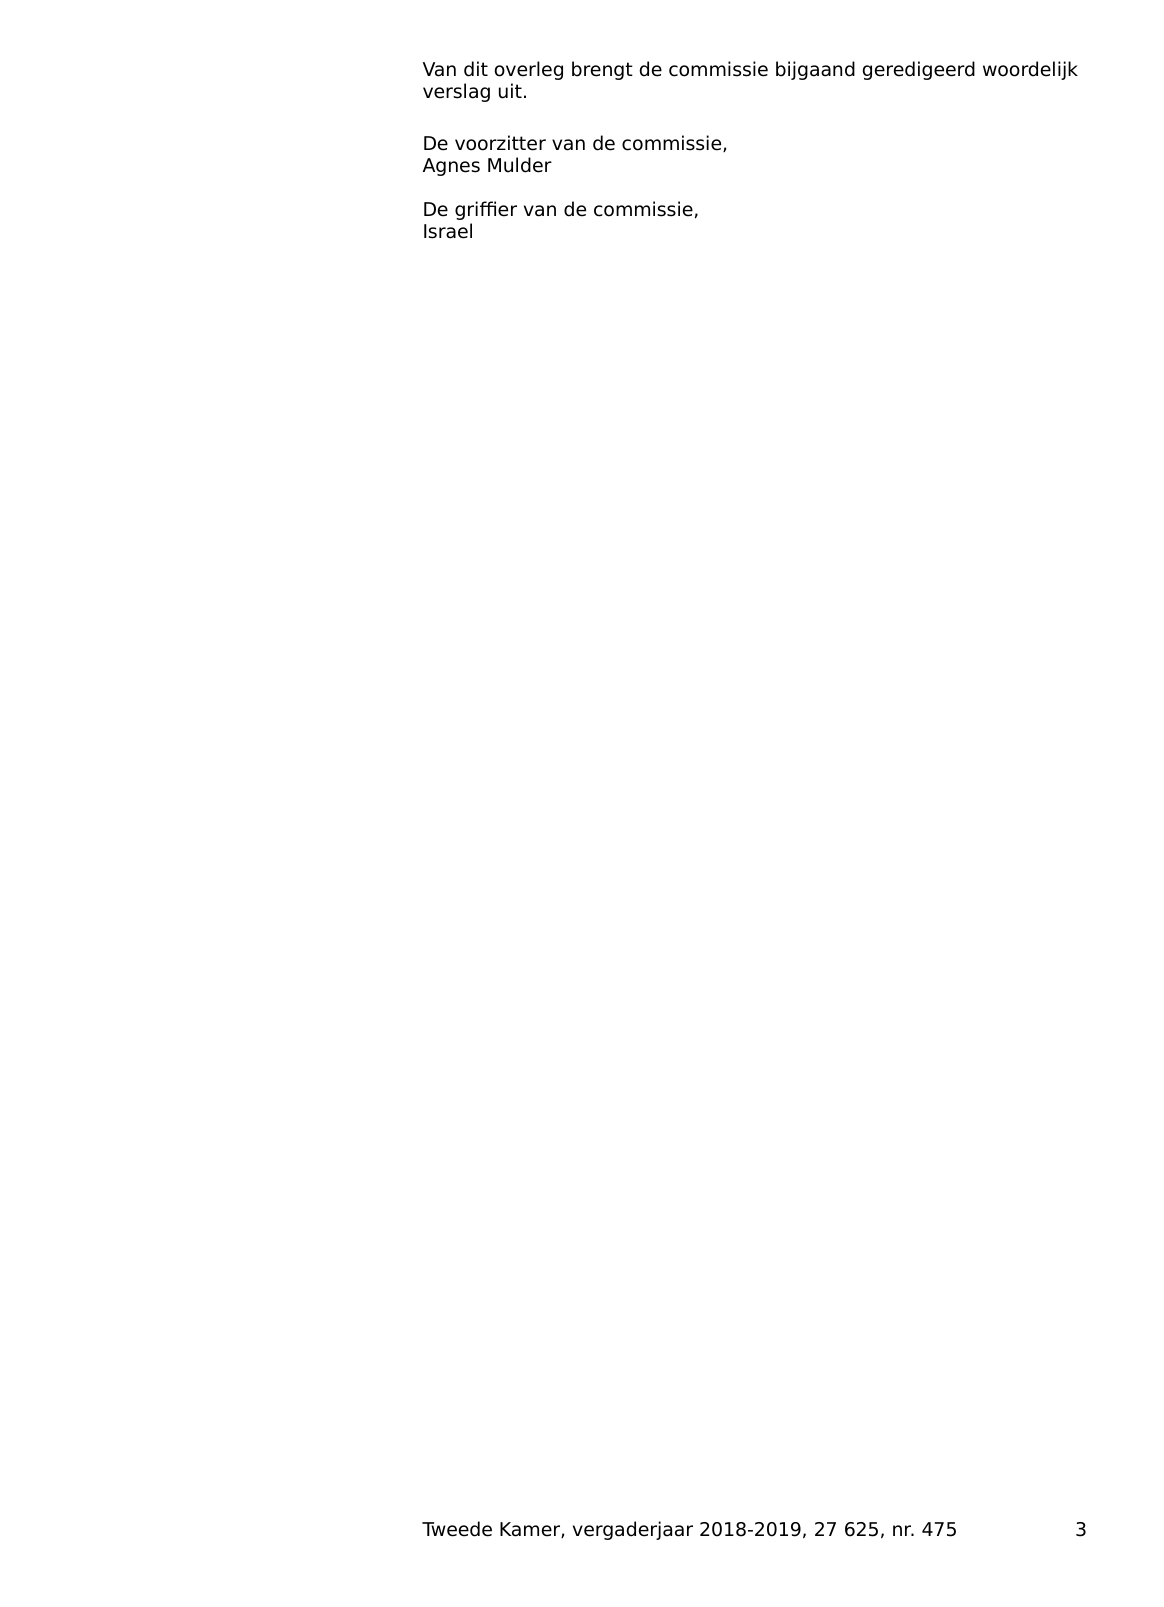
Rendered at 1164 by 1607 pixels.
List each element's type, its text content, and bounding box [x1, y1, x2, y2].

text De griffier van de commissie, Israel [422, 199, 1087, 243]
text De voorzitter van de commissie, Agnes Mulder [422, 133, 1087, 177]
text Van dit overleg brengt de commissie bijgaand geredigeerd woordelijk verslag uit. [422, 59, 1087, 103]
